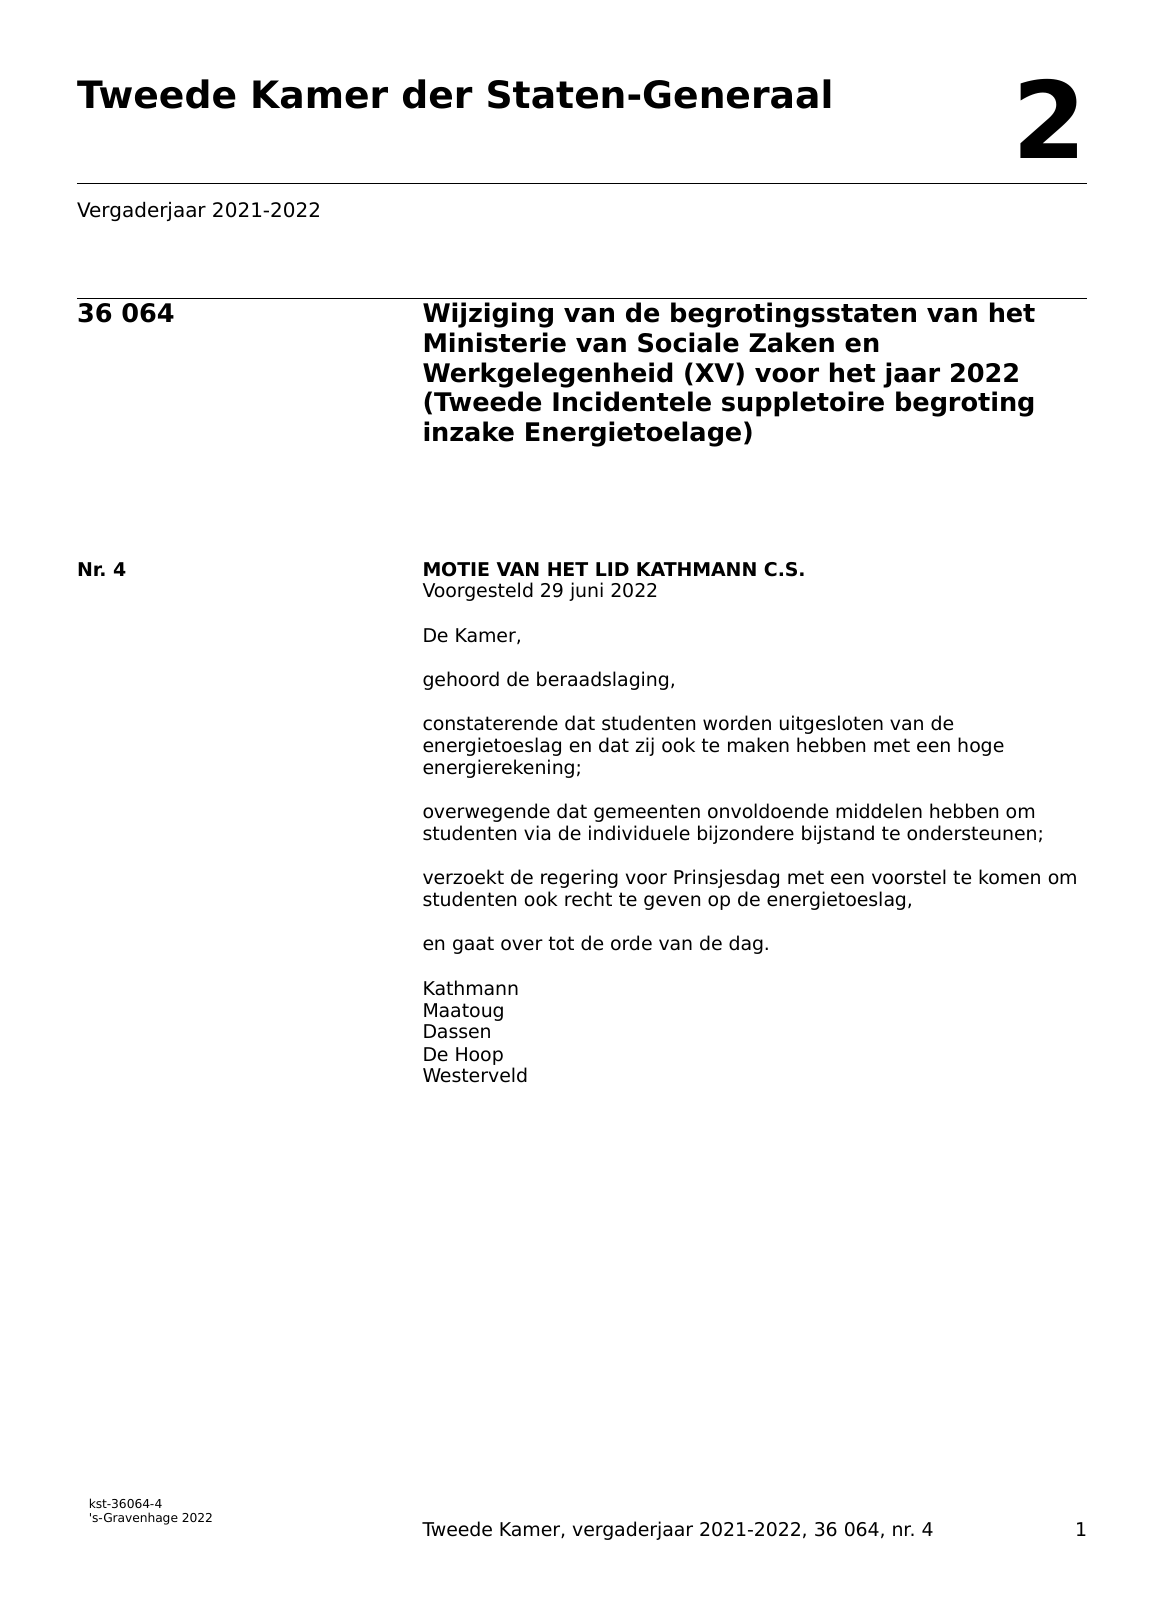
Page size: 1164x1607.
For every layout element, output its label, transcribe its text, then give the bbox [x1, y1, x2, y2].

subtitle Nr. 4 MOTIE VAN HET LID KATHMANN C.S. [77, 558, 1087, 580]
text verzoekt de regering voor Prinsjesdag met een voorstel te komen om studenten ook recht te geven op de energietoeslag, [422, 867, 1087, 911]
text Voorgesteld 29 juni 2022 [422, 580, 1087, 602]
table_header Tweede Kamer der Staten-Generaal [77, 59, 886, 183]
text Dassen [422, 1021, 1087, 1043]
text Westerveld [422, 1065, 1087, 1087]
text De Hoop [422, 1043, 1087, 1065]
text 's-Gravenhage 2022 [88, 1511, 323, 1525]
text gehoord de beraadslaging, [422, 669, 1087, 691]
text overwegende dat gemeenten onvoldoende middelen hebben om studenten via de individuele bijzondere bijstand te ondersteunen; [422, 801, 1087, 845]
text Kathmann [422, 977, 1087, 999]
text en gaat over tot de orde van de dag. [422, 933, 1087, 955]
subtitle 36 064 Wijziging van de begrotingsstaten van het Ministerie van Sociale Zaken en Werkgelegenheid (XV) voor het jaar 2022 (Tweede Incidentele suppletoire begroting inzake Energietoelage) [77, 299, 1087, 447]
table_header 2 [886, 59, 1087, 183]
text kst-36064-4 [88, 1497, 323, 1511]
text Maatoug [422, 999, 1087, 1021]
text De Kamer, [422, 624, 1087, 647]
text constaterende dat studenten worden uitgesloten van de energietoeslag en dat zij ook te maken hebben met een hoge energierekening; [422, 713, 1087, 779]
table_cell Vergaderjaar 2021-2022 [77, 184, 1087, 298]
